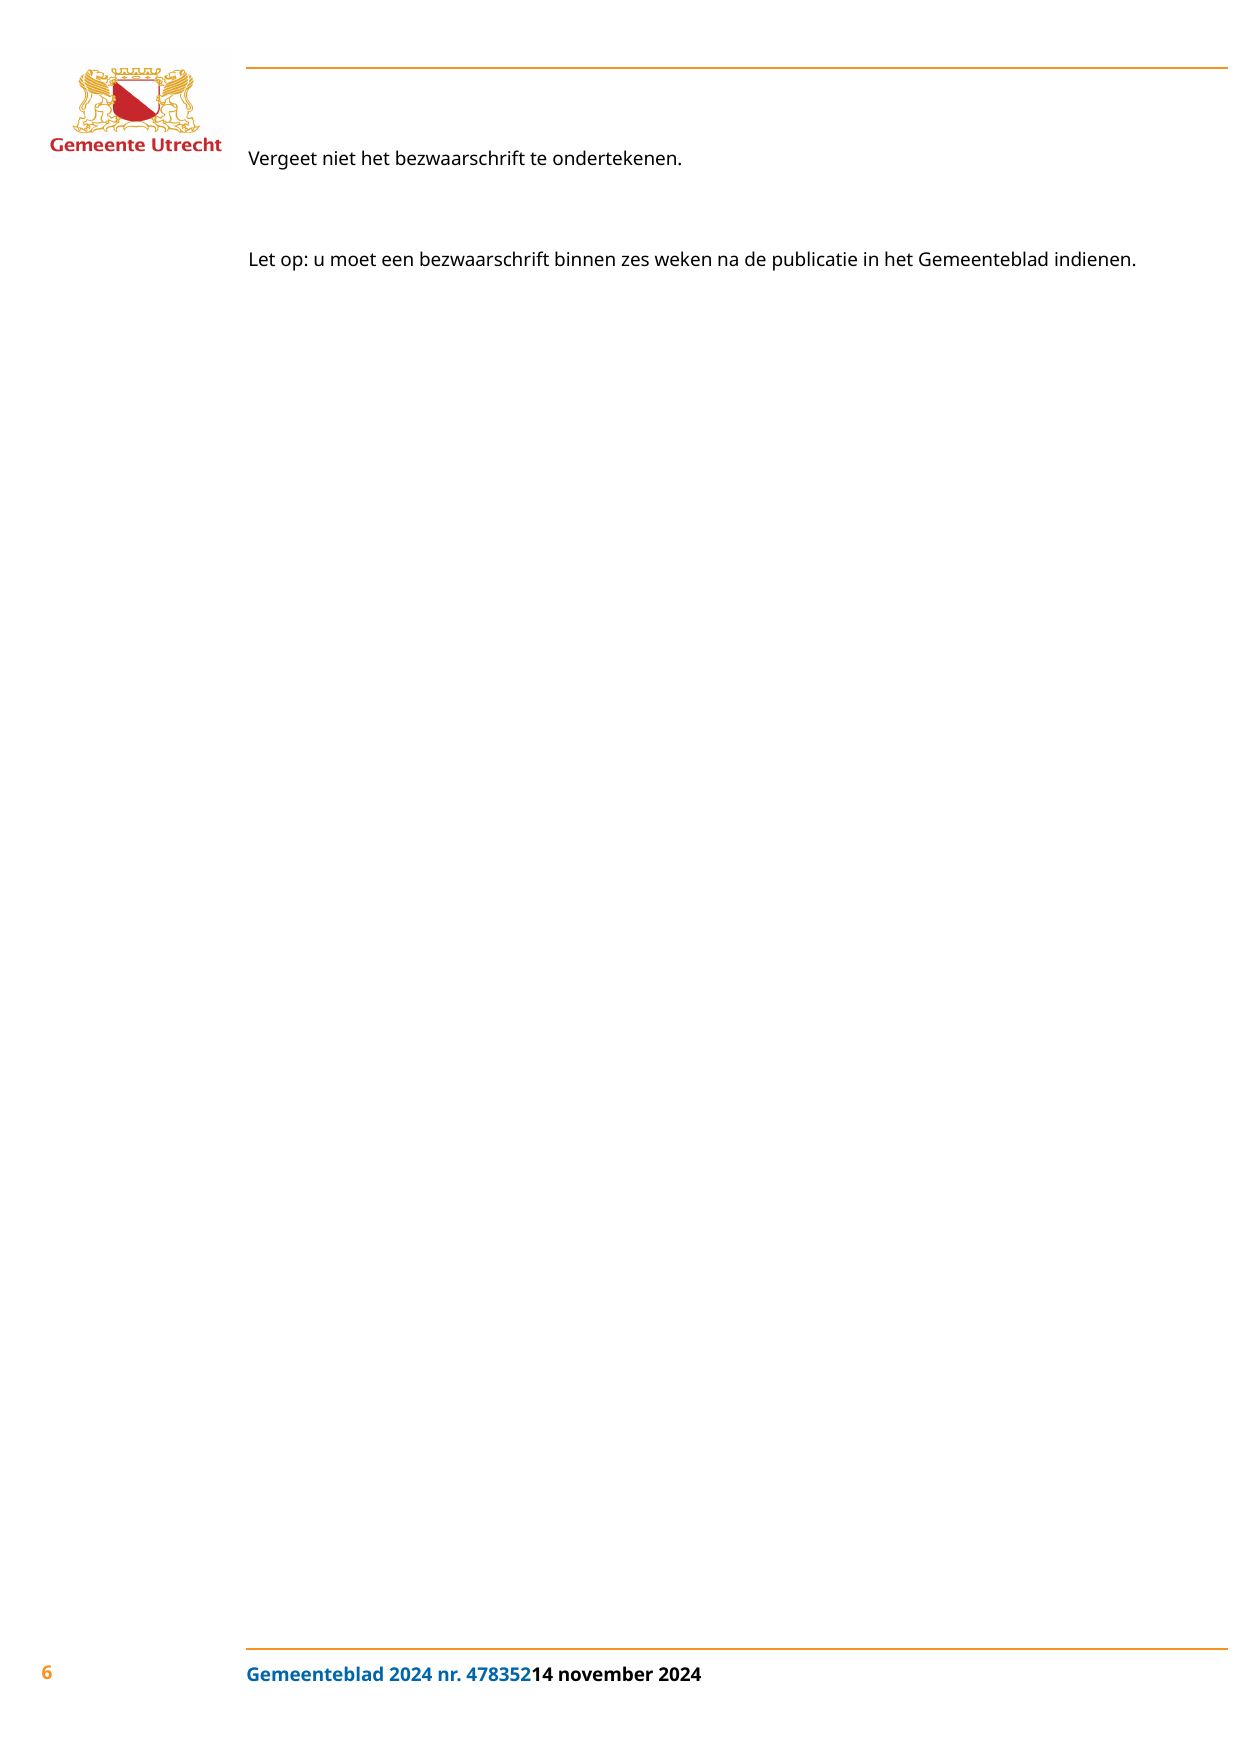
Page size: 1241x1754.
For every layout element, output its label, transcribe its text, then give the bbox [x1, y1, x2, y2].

picture [41, 47, 231, 172]
text Let op: u moet een bezwaarschrift binnen zes weken na de publicatie in het Gemeenteblad indienen. [248, 246, 1152, 272]
text Vergeet niet het bezwaarschrift te ondertekenen. [248, 145, 1152, 171]
